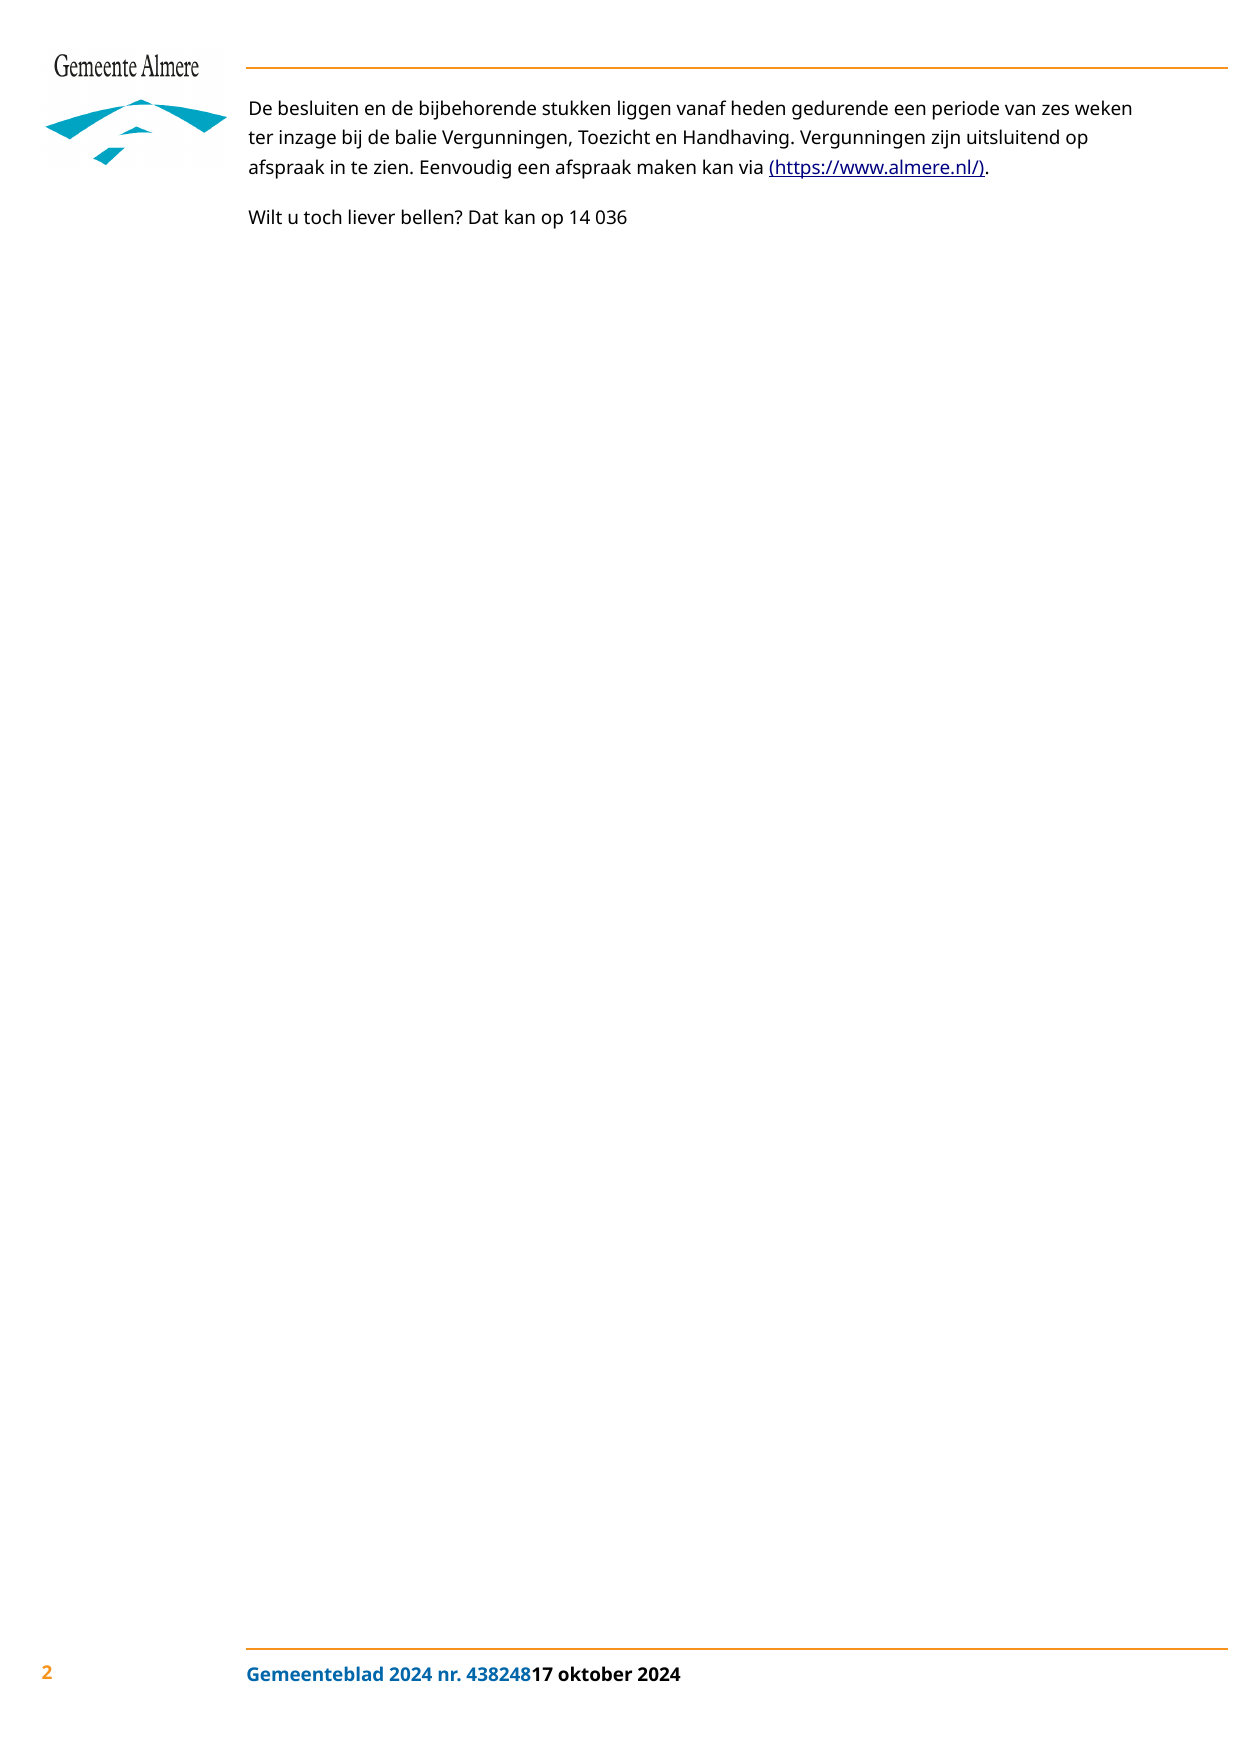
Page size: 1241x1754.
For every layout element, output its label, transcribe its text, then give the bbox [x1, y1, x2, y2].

picture [41, 47, 231, 172]
text De besluiten en de bijbehorende stukken liggen vanaf heden gedurende een periode van zes weken ter inzage bij de balie Vergunningen, Toezicht en Handhaving. Vergunningen zijn uitsluitend op afspraak in te zien. Eenvoudig een afspraak maken kan via (https://www.almere.nl/). [248, 95, 1152, 180]
text Wilt u toch liever bellen? Dat kan op 14 036 [248, 204, 1152, 230]
